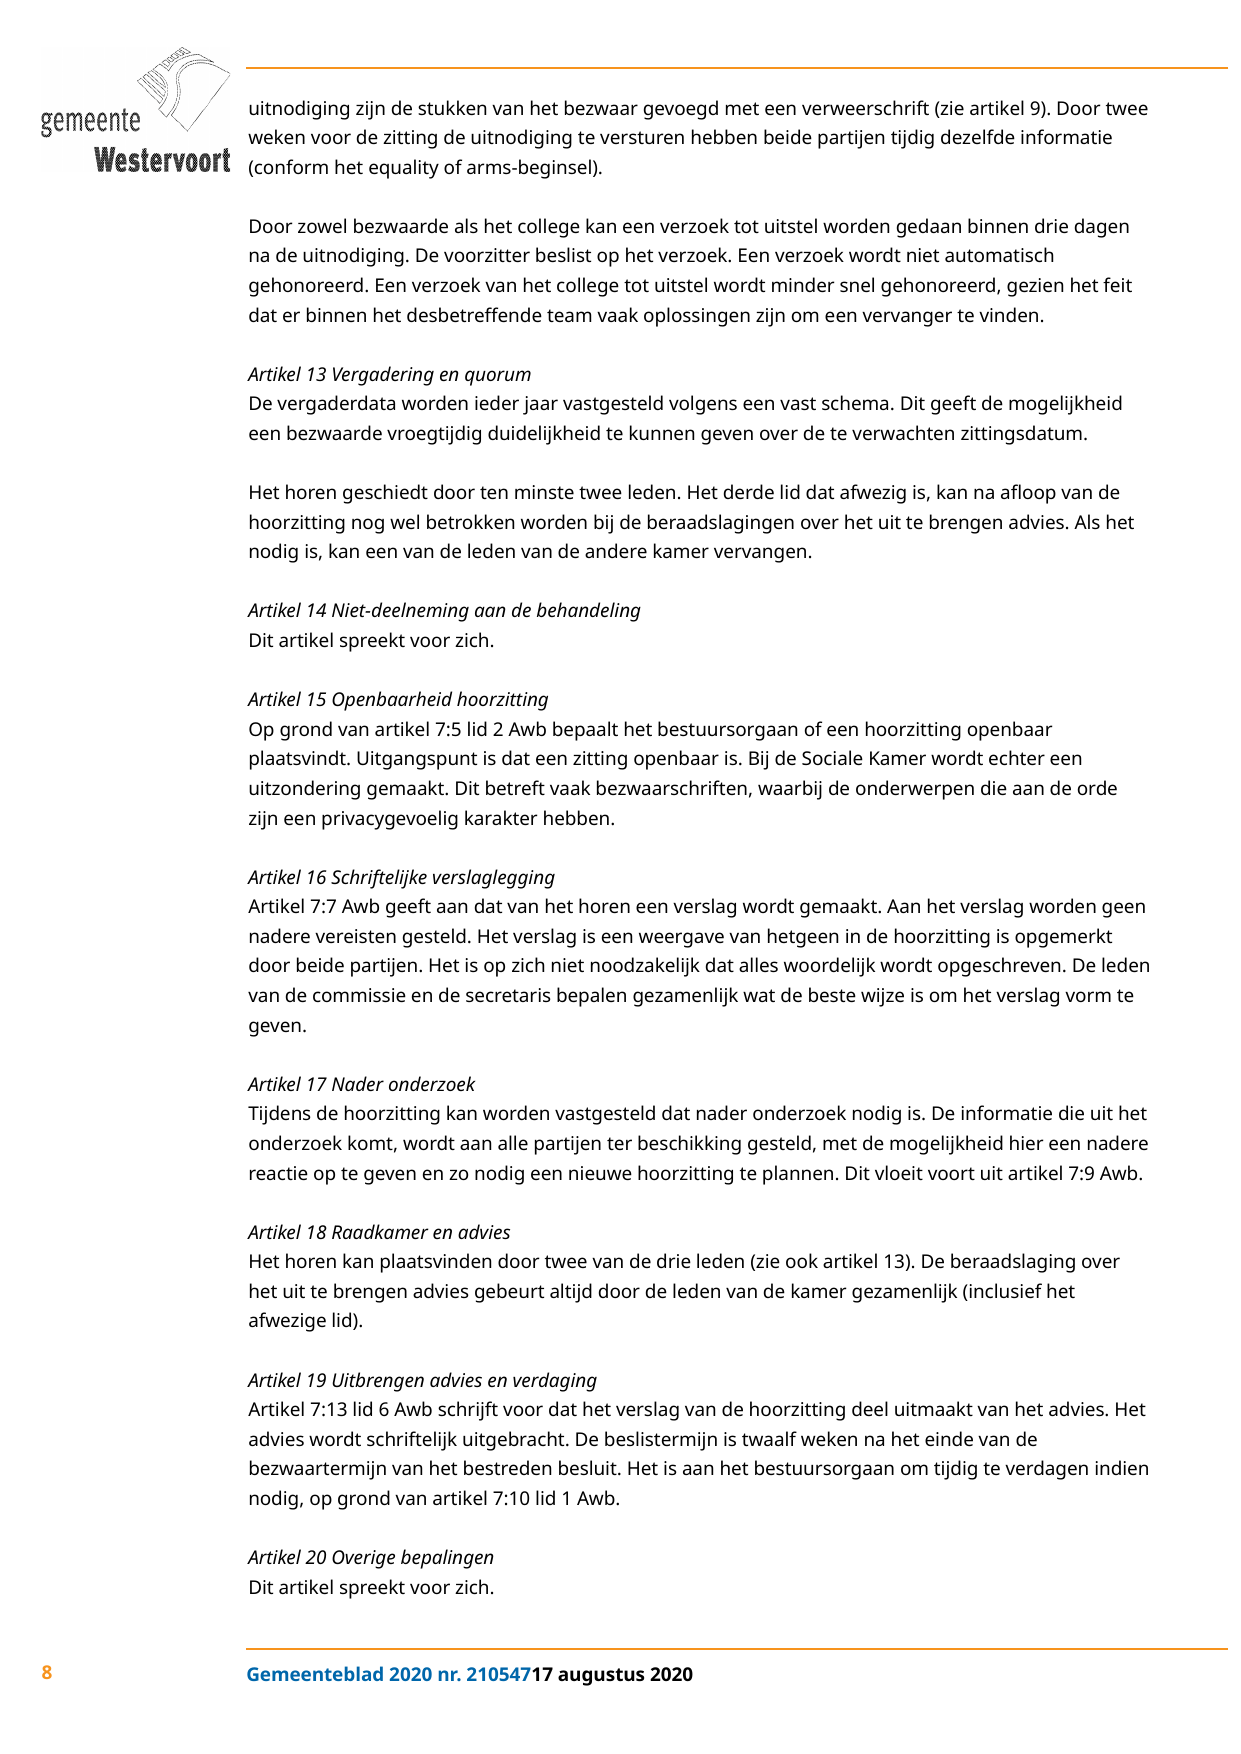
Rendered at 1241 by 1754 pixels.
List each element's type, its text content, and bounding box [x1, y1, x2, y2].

text Het horen geschiedt door ten minste twee leden. Het derde lid dat afwezig is, kan na afloop van de hoorzitting nog wel betrokken worden bij de beraadslagingen over het uit te brengen advies. Als het nodig is, kan een van de leden van de andere kamer vervangen. [248, 479, 1152, 564]
text Dit artikel spreekt voor zich. [248, 627, 1152, 653]
text Artikel 7:7 Awb geeft aan dat van het horen een verslag wordt gemaakt. Aan het verslag worden geen nadere vereisten gesteld. Het verslag is een weergave van hetgeen in de hoorzitting is opgemerkt door beide partijen. Het is op zich niet noodzakelijk dat alles woordelijk wordt opgeschreven. De leden van de commissie en de secretaris bepalen gezamenlijk wat de beste wijze is om het verslag vorm te geven. [248, 893, 1152, 1038]
text Dit artikel spreekt voor zich. [248, 1574, 1152, 1600]
text Artikel 19 Uitbrengen advies en verdaging [248, 1367, 1152, 1393]
text Artikel 14 Niet-deelneming aan de behandeling [248, 598, 1152, 623]
text De vergaderdata worden ieder jaar vastgesteld volgens een vast schema. Dit geeft de mogelijkheid een bezwaarde vroegtijdig duidelijkheid te kunnen geven over de te verwachten zittingsdatum. [248, 391, 1152, 446]
picture [41, 47, 231, 172]
text Artikel 7:13 lid 6 Awb schrijft voor dat het verslag van de hoorzitting deel uitmaakt van het advies. Het advies wordt schriftelijk uitgebracht. De beslistermijn is twaalf weken na het einde van de bezwaartermijn van het bestreden besluit. Het is aan het bestuursorgaan om tijdig te verdagen indien nodig, op grond van artikel 7:10 lid 1 Awb. [248, 1396, 1152, 1511]
text Door zowel bezwaarde als het college kan een verzoek tot uitstel worden gedaan binnen drie dagen na de uitnodiging. De voorzitter beslist op het verzoek. Een verzoek wordt niet automatisch gehonoreerd. Een verzoek van het college tot uitstel wordt minder snel gehonoreerd, gezien het feit dat er binnen het desbetreffende team vaak oplossingen zijn om een vervanger te vinden. [248, 213, 1152, 328]
text Artikel 13 Vergadering en quorum [248, 361, 1152, 387]
text Artikel 20 Overige bepalingen [248, 1544, 1152, 1570]
text Artikel 18 Raadkamer en advies [248, 1219, 1152, 1245]
text uitnodiging zijn de stukken van het bezwaar gevoegd met een verweerschrift (zie artikel 9). Door twee weken voor de zitting de uitnodiging te versturen hebben beide partijen tijdig dezelfde informatie (conform het equality of arms-beginsel). [248, 95, 1152, 180]
text Artikel 16 Schriftelijke verslaglegging [248, 864, 1152, 890]
text Tijdens de hoorzitting kan worden vastgesteld dat nader onderzoek nodig is. De informatie die uit het onderzoek komt, wordt aan alle partijen ter beschikking gesteld, met de mogelijkheid hier een nadere reactie op te geven en zo nodig een nieuwe hoorzitting te plannen. Dit vloeit voort uit artikel 7:9 Awb. [248, 1101, 1152, 1186]
text Artikel 15 Openbaarheid hoorzitting [248, 686, 1152, 712]
text Het horen kan plaatsvinden door twee van de drie leden (zie ook artikel 13). De beraadslaging over het uit te brengen advies gebeurt altijd door de leden van de kamer gezamenlijk (inclusief het afwezige lid). [248, 1248, 1152, 1333]
text Op grond van artikel 7:5 lid 2 Awb bepaalt het bestuursorgaan of een hoorzitting openbaar plaatsvindt. Uitgangspunt is dat een zitting openbaar is. Bij de Sociale Kamer wordt echter een uitzondering gemaakt. Dit betreft vaak bezwaarschriften, waarbij de onderwerpen die aan de orde zijn een privacygevoelig karakter hebben. [248, 716, 1152, 831]
text Artikel 17 Nader onderzoek [248, 1071, 1152, 1097]
